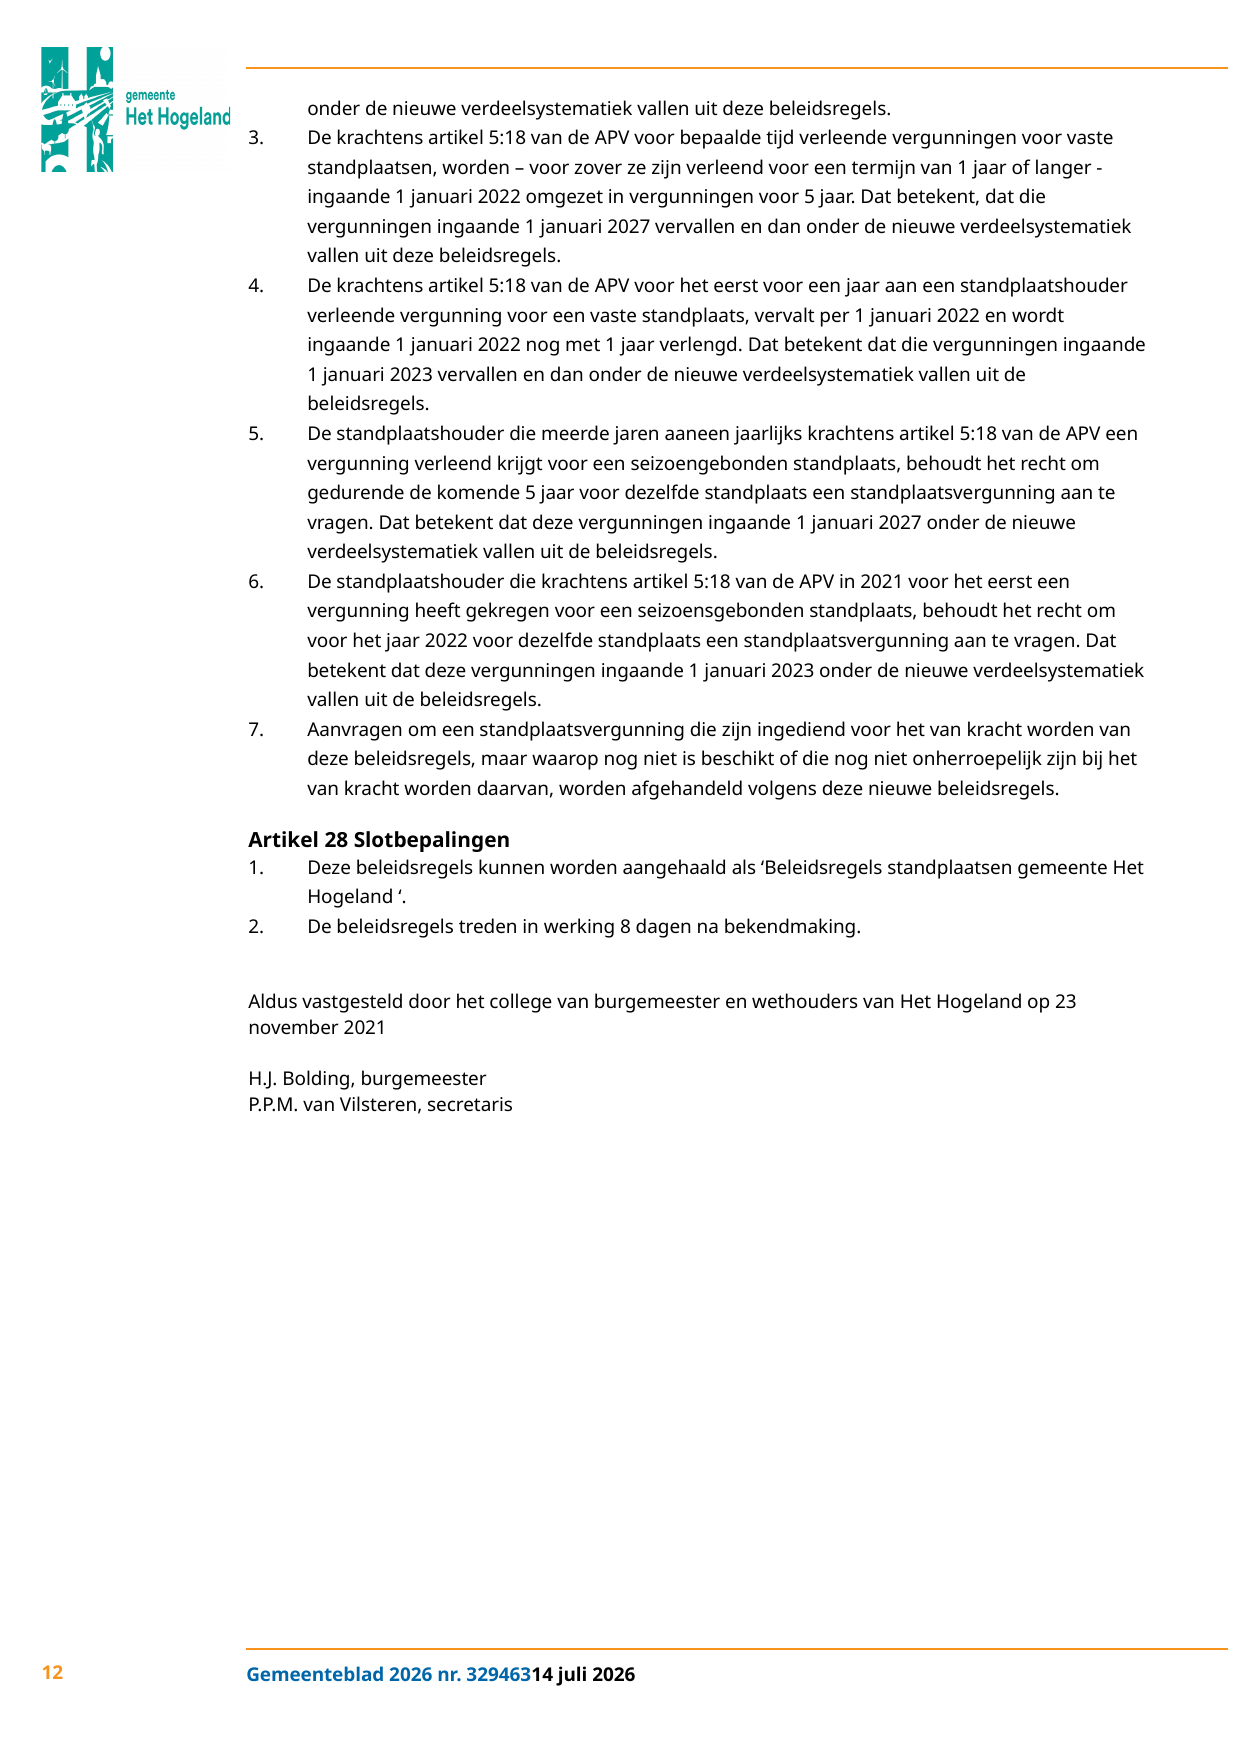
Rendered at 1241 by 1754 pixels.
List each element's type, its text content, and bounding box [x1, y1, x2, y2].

text H.J. Bolding, burgemeester [248, 1066, 1152, 1091]
list De beleidsregels treden in werking 8 dagen na bekendmaking. [248, 913, 1152, 939]
list De krachtens artikel 5:18 van de APV voor het eerst voor een jaar aan een standplaatshouder verleende vergunning voor een vaste standplaats, vervalt per 1 januari 2022 en wordt ingaande 1 januari 2022 nog met 1 jaar verlengd. Dat betekent dat die vergunningen ingaande 1 januari 2023 vervallen en dan onder de nieuwe verdeelsystematiek vallen uit de beleidsregels. [248, 272, 1152, 416]
text Aldus vastgesteld door het college van burgemeester en wethouders van Het Hogeland op 23 november 2021 [248, 988, 1152, 1040]
list De standplaatshouder die krachtens artikel 5:18 van de APV in 2021 voor het eerst een vergunning heeft gekregen voor een seizoensgebonden standplaats, behoudt het recht om voor het jaar 2022 voor dezelfde standplaats een standplaatsvergunning aan te vragen. Dat betekent dat deze vergunningen ingaande 1 januari 2023 onder de nieuwe verdeelsystematiek vallen uit de beleidsregels. [248, 568, 1152, 712]
list De krachtens artikel 5:18 van de APV voor bepaalde tijd verleende vergunningen voor vaste standplaatsen, worden – voor zover ze zijn verleend voor een termijn van 1 jaar of langer - ingaande 1 januari 2022 omgezet in vergunningen voor 5 jaar. Dat betekent, dat die vergunningen ingaande 1 januari 2027 vervallen en dan onder de nieuwe verdeelsystematiek vallen uit deze beleidsregels. [248, 124, 1152, 268]
text P.P.M. van Vilsteren, secretaris [248, 1091, 1152, 1117]
list De standplaatshouder die meerde jaren aaneen jaarlijks krachtens artikel 5:18 van de APV een vergunning verleend krijgt voor een seizoengebonden standplaats, behoudt het recht om gedurende de komende 5 jaar voor dezelfde standplaats een standplaatsvergunning aan te vragen. Dat betekent dat deze vergunningen ingaande 1 januari 2027 onder de nieuwe verdeelsystematiek vallen uit de beleidsregels. [248, 420, 1152, 564]
list onder de nieuwe verdeelsystematiek vallen uit deze beleidsregels. [248, 95, 1152, 121]
picture [41, 47, 231, 172]
text Artikel 28 Slotbepalingen [248, 826, 1152, 854]
list Aanvragen om een standplaatsvergunning die zijn ingediend voor het van kracht worden van deze beleidsregels, maar waarop nog niet is beschikt of die nog niet onherroepelijk zijn bij het van kracht worden daarvan, worden afgehandeld volgens deze nieuwe beleidsregels. [248, 716, 1152, 801]
list Deze beleidsregels kunnen worden aangehaald als ‘Beleidsregels standplaatsen gemeente Het Hogeland ‘. [248, 854, 1152, 909]
